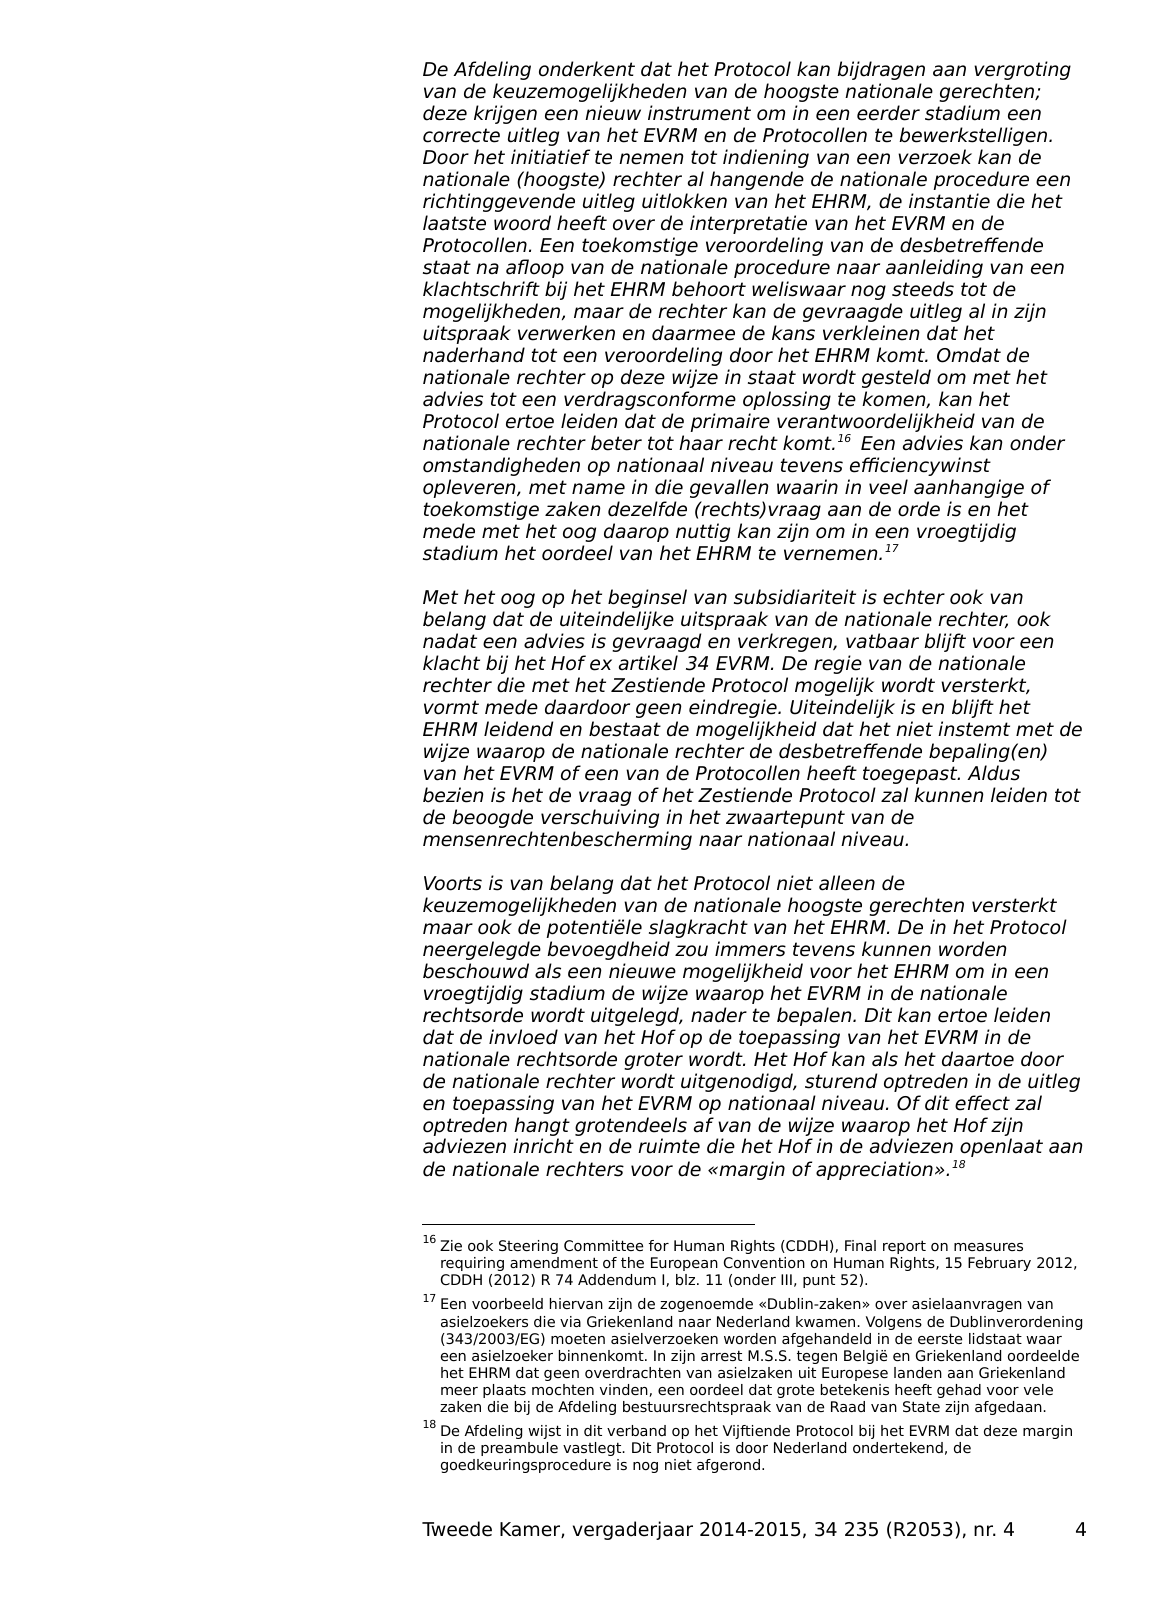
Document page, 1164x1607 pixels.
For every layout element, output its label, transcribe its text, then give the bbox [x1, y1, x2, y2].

text De Afdeling wijst in dit verband op het Vijftiende Protocol bij het EVRM dat deze margin in de preambule vastlegt. Dit Protocol is door Nederland ondertekend, de goedkeuringsprocedure is nog niet afgerond. [422, 1418, 1087, 1474]
text Zie ook Steering Committee for Human Rights (CDDH), Final report on measures requiring amendment of the European Convention on Human Rights, 15 February 2012, CDDH (2012) R 74 Addendum I, blz. 11 (onder III, punt 52). [422, 1233, 1087, 1289]
text Met het oog op het beginsel van subsidiariteit is echter ook van belang dat de uiteindelijke uitspraak van de nationale rechter, ook nadat een advies is gevraagd en verkregen, vatbaar blijft voor een klacht bij het Hof ex artikel 34 EVRM. De regie van de nationale rechter die met het Zestiende Protocol mogelijk wordt versterkt, vormt mede daardoor geen eindregie. Uiteindelijk is en blijft het EHRM leidend en bestaat de mogelijkheid dat het niet instemt met de wijze waarop de nationale rechter de desbetreffende bepaling(en) van het EVRM of een van de Protocollen heeft toegepast. Aldus bezien is het de vraag of het Zestiende Protocol zal kunnen leiden tot de beoogde verschuiving in het zwaartepunt van de mensenrechtenbescherming naar nationaal niveau. [422, 587, 1087, 851]
text Een voorbeeld hiervan zijn de zogenoemde «Dublin-zaken» over asielaanvragen van asielzoekers die via Griekenland naar Nederland kwamen. Volgens de Dublinverordening (343/2003/EG) moeten asielverzoeken worden afgehandeld in de eerste lidstaat waar een asielzoeker binnenkomt. In zijn arrest M.S.S. tegen België en Griekenland oordeelde het EHRM dat geen overdrachten van asielzaken uit Europese landen aan Griekenland meer plaats mochten vinden, een oordeel dat grote betekenis heeft gehad voor vele zaken die bij de Afdeling bestuursrechtspraak van de Raad van State zijn afgedaan. [422, 1292, 1087, 1416]
text Voorts is van belang dat het Protocol niet alleen de keuzemogelijkheden van de nationale hoogste gerechten versterkt maar ook de potentiële slagkracht van het EHRM. De in het Protocol neergelegde bevoegdheid zou immers tevens kunnen worden beschouwd als een nieuwe mogelijkheid voor het EHRM om in een vroegtijdig stadium de wijze waarop het EVRM in de nationale rechtsorde wordt uitgelegd, nader te bepalen. Dit kan ertoe leiden dat de invloed van het Hof op de toepassing van het EVRM in de nationale rechtsorde groter wordt. Het Hof kan als het daartoe door de nationale rechter wordt uitgenodigd, sturend optreden in de uitleg en toepassing van het EVRM op nationaal niveau. Of dit effect zal optreden hangt grotendeels af van de wijze waarop het Hof zijn adviezen inricht en de ruimte die het Hof in de adviezen openlaat aan de nationale rechters voor de «margin of appreciation». [422, 873, 1087, 1180]
text De Afdeling onderkent dat het Protocol kan bijdragen aan vergroting van de keuzemogelijkheden van de hoogste nationale gerechten; deze krijgen een nieuw instrument om in een eerder stadium een correcte uitleg van het EVRM en de Protocollen te bewerkstelligen. Door het initiatief te nemen tot indiening van een verzoek kan de nationale (hoogste) rechter al hangende de nationale procedure een richtinggevende uitleg uitlokken van het EHRM, de instantie die het laatste woord heeft over de interpretatie van het EVRM en de Protocollen. Een toekomstige veroordeling van de desbetreffende staat na afloop van de nationale procedure naar aanleiding van een klachtschrift bij het EHRM behoort weliswaar nog steeds tot de mogelijkheden, maar de rechter kan de gevraagde uitleg al in zijn uitspraak verwerken en daarmee de kans verkleinen dat het naderhand tot een veroordeling door het EHRM komt. Omdat de nationale rechter op deze wijze in staat wordt gesteld om met het advies tot een verdragsconforme oplossing te komen, kan het Protocol ertoe leiden dat de primaire verantwoordelijkheid van de nationale rechter beter tot haar recht komt. Een advies kan onder omstandigheden op nationaal niveau tevens efficiencywinst opleveren, met name in die gevallen waarin in veel aanhangige of toekomstige zaken dezelfde (rechts)vraag aan de orde is en het mede met het oog daarop nuttig kan zijn om in een vroegtijdig stadium het oordeel van het EHRM te vernemen. [422, 59, 1087, 564]
